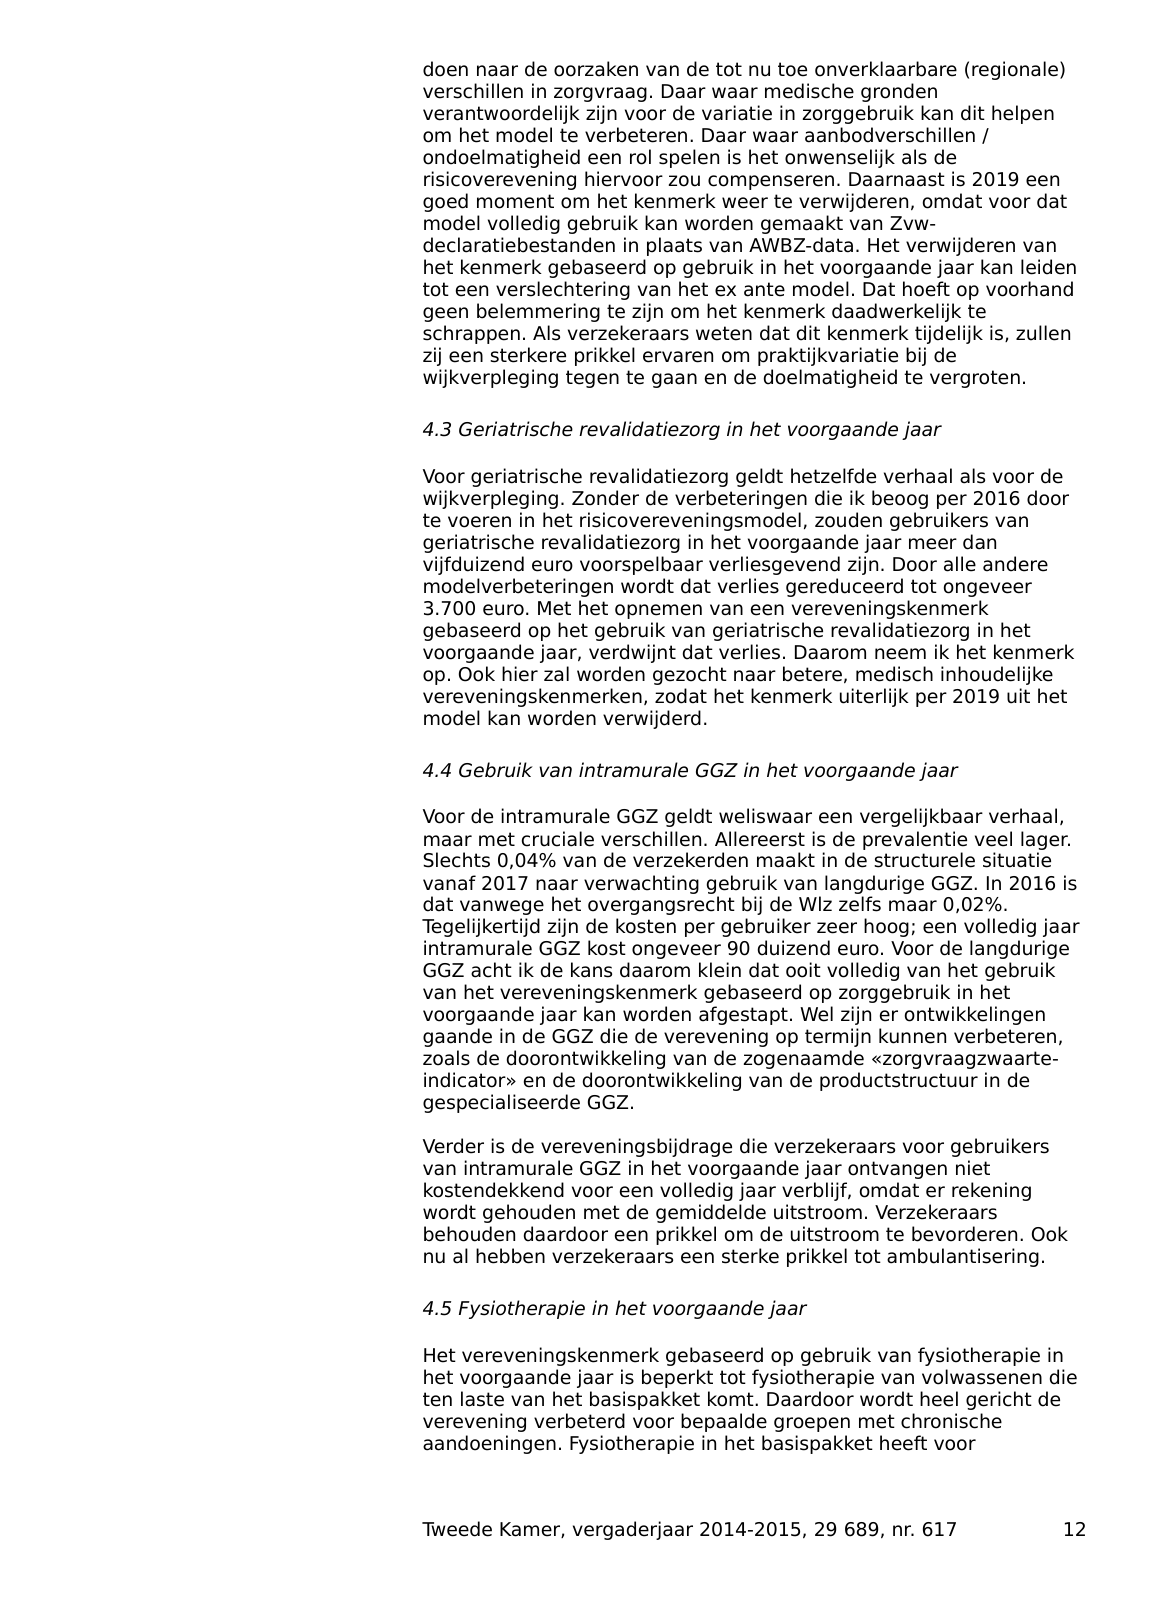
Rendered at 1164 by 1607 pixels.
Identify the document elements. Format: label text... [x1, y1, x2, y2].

subtitle 4.4 Gebruik van intramurale GGZ in het voorgaande jaar [422, 759, 1087, 781]
text Voor de intramurale GGZ geldt weliswaar een vergelijkbaar verhaal, maar met cruciale verschillen. Allereerst is de prevalentie veel lager. Slechts 0,04% van de verzekerden maakt in de structurele situatie vanaf 2017 naar verwachting gebruik van langdurige GGZ. In 2016 is dat vanwege het overgangsrecht bij de Wlz zelfs maar 0,02%. Tegelijkertijd zijn de kosten per gebruiker zeer hoog; een volledig jaar intramurale GGZ kost ongeveer 90 duizend euro. Voor de langdurige GGZ acht ik de kans daarom klein dat ooit volledig van het gebruik van het vereveningskenmerk gebaseerd op zorggebruik in het voorgaande jaar kan worden afgestapt. Wel zijn er ontwikkelingen gaande in de GGZ die de verevening op termijn kunnen verbeteren, zoals de doorontwikkeling van de zogenaamde «zorgvraagzwaarte-indicator» en de doorontwikkeling van de productstructuur in de gespecialiseerde GGZ. [422, 806, 1087, 1114]
text Voor geriatrische revalidatiezorg geldt hetzelfde verhaal als voor de wijkverpleging. Zonder de verbeteringen die ik beoog per 2016 door te voeren in het risicovereveningsmodel, zouden gebruikers van geriatrische revalidatiezorg in het voorgaande jaar meer dan vijfduizend euro voorspelbaar verliesgevend zijn. Door alle andere modelverbeteringen wordt dat verlies gereduceerd tot ongeveer 3.700 euro. Met het opnemen van een vereveningskenmerk gebaseerd op het gebruik van geriatrische revalidatiezorg in het voorgaande jaar, verdwijnt dat verlies. Daarom neem ik het kenmerk op. Ook hier zal worden gezocht naar betere, medisch inhoudelijke vereveningskenmerken, zodat het kenmerk uiterlijk per 2019 uit het model kan worden verwijderd. [422, 466, 1087, 729]
subtitle 4.5 Fysiotherapie in het voorgaande jaar [422, 1298, 1087, 1320]
text Verder is de vereveningsbijdrage die verzekeraars voor gebruikers van intramurale GGZ in het voorgaande jaar ontvangen niet kostendekkend voor een volledig jaar verblijf, omdat er rekening wordt gehouden met de gemiddelde uitstroom. Verzekeraars behouden daardoor een prikkel om de uitstroom te bevorderen. Ook nu al hebben verzekeraars een sterke prikkel tot ambulantisering. [422, 1136, 1087, 1268]
subtitle 4.3 Geriatrische revalidatiezorg in het voorgaande jaar [422, 419, 1087, 441]
text Het vereveningskenmerk gebaseerd op gebruik van fysiotherapie in het voorgaande jaar is beperkt tot fysiotherapie van volwassenen die ten laste van het basispakket komt. Daardoor wordt heel gericht de verevening verbeterd voor bepaalde groepen met chronische aandoeningen. Fysiotherapie in het basispakket heeft voor [422, 1345, 1087, 1455]
text doen naar de oorzaken van de tot nu toe onverklaarbare (regionale) verschillen in zorgvraag. Daar waar medische gronden verantwoordelijk zijn voor de variatie in zorggebruik kan dit helpen om het model te verbeteren. Daar waar aanbodverschillen / ondoelmatigheid een rol spelen is het onwenselijk als de risicoverevening hiervoor zou compenseren. Daarnaast is 2019 een goed moment om het kenmerk weer te verwijderen, omdat voor dat model volledig gebruik kan worden gemaakt van Zvw-declaratiebestanden in plaats van AWBZ-data. Het verwijderen van het kenmerk gebaseerd op gebruik in het voorgaande jaar kan leiden tot een verslechtering van het ex ante model. Dat hoeft op voorhand geen belemmering te zijn om het kenmerk daadwerkelijk te schrappen. Als verzekeraars weten dat dit kenmerk tijdelijk is, zullen zij een sterkere prikkel ervaren om praktijkvariatie bij de wijkverpleging tegen te gaan en de doelmatigheid te vergroten. [422, 59, 1087, 389]
